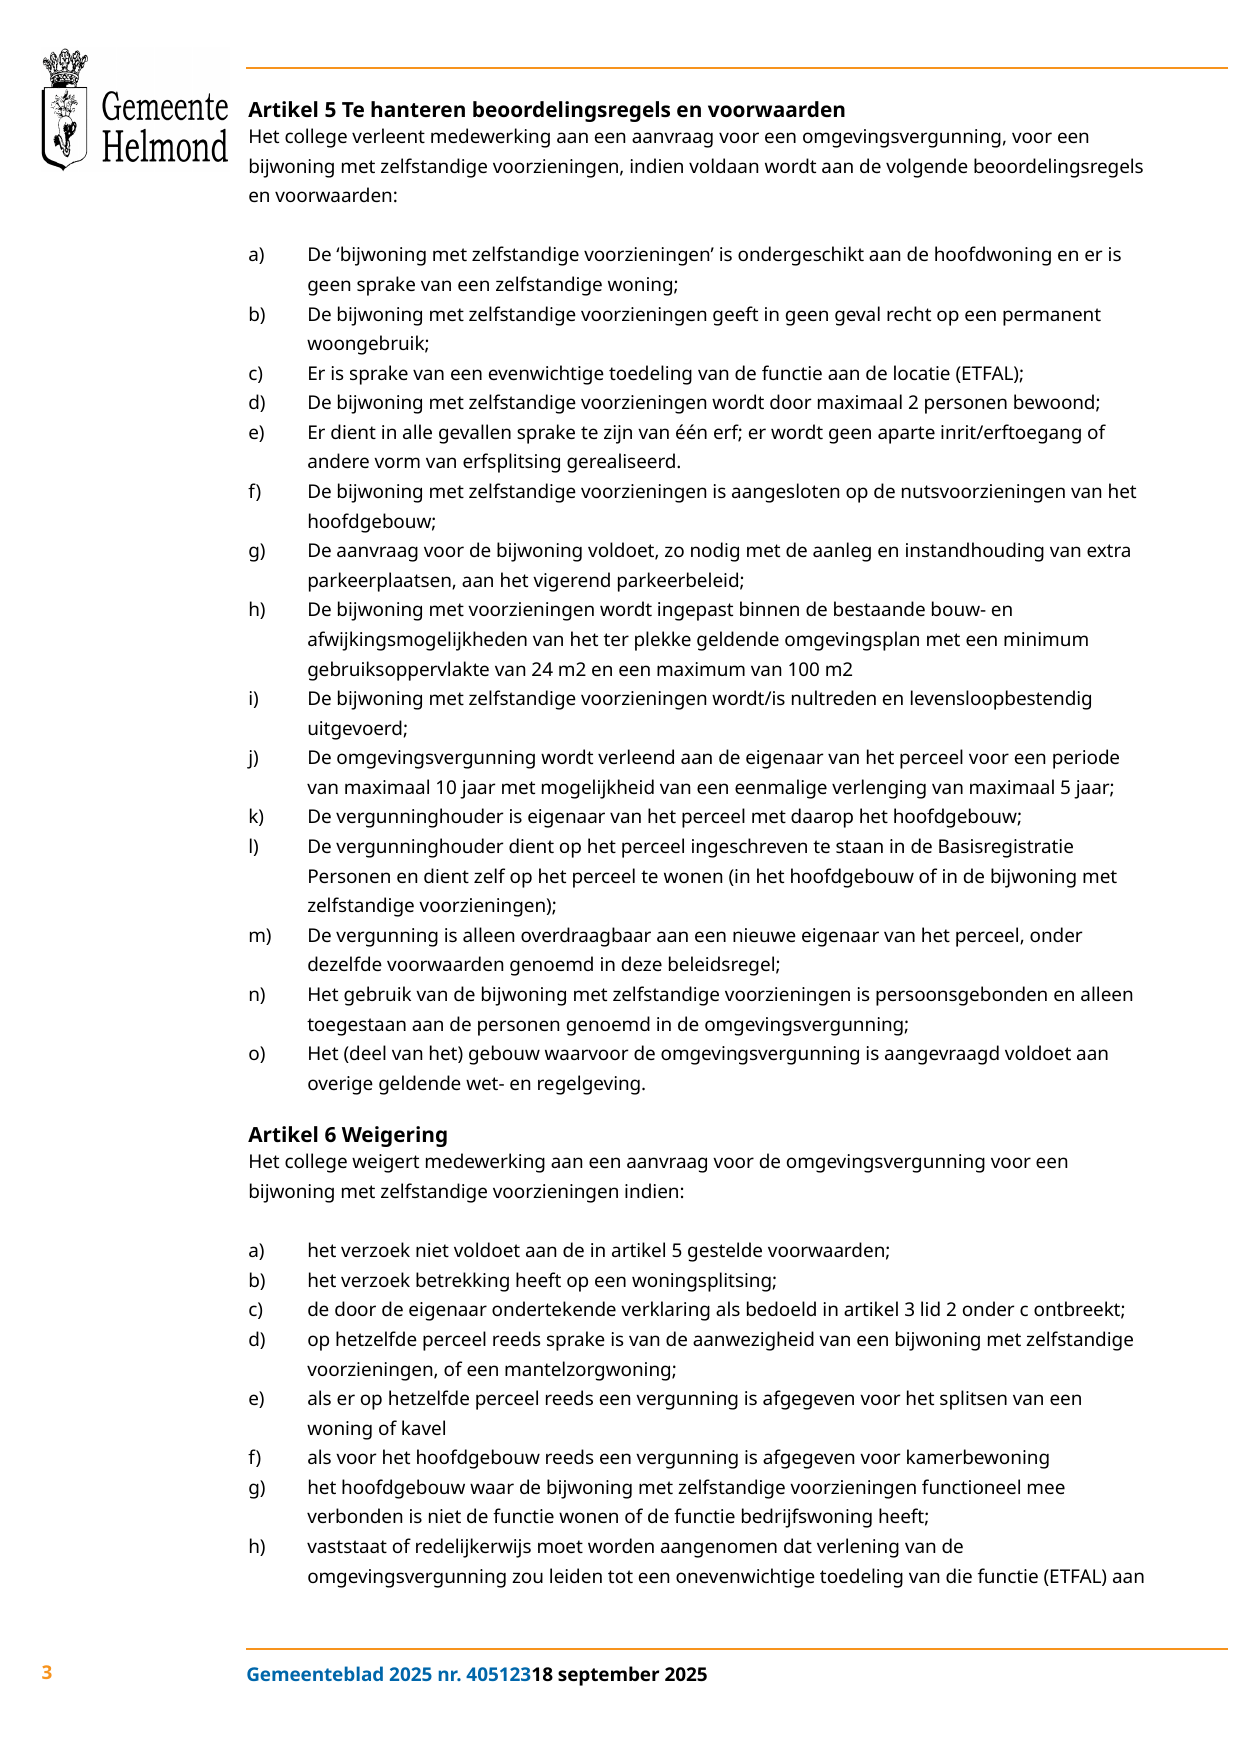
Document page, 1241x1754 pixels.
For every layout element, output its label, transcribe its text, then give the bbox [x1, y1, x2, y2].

list De bijwoning met zelfstandige voorzieningen geeft in geen geval recht op een permanent woongebruik; [248, 301, 1152, 356]
list op hetzelfde perceel reeds sprake is van de aanwezigheid van een bijwoning met zelfstandige voorzieningen, of een mantelzorgwoning; [248, 1326, 1152, 1382]
list De bijwoning met zelfstandige voorzieningen is aangesloten op de nutsvoorzieningen van het hoofdgebouw; [248, 478, 1152, 533]
list als er op hetzelfde perceel reeds een vergunning is afgegeven voor het splitsen van een woning of kavel [248, 1385, 1152, 1441]
text Artikel 6 Weigering [248, 1120, 1152, 1149]
list Het gebruik van de bijwoning met zelfstandige voorzieningen is persoonsgebonden en alleen toegestaan aan de personen genoemd in de omgevingsvergunning; [248, 981, 1152, 1036]
list De vergunninghouder dient op het perceel ingeschreven te staan in de Basisregistratie Personen en dient zelf op het perceel te wonen (in het hoofdgebouw of in de bijwoning met zelfstandige voorzieningen); [248, 833, 1152, 918]
list de door de eigenaar ondertekende verklaring als bedoeld in artikel 3 lid 2 onder c ontbreekt; [248, 1297, 1152, 1322]
text Het college weigert medewerking aan een aanvraag voor de omgevingsvergunning voor een bijwoning met zelfstandige voorzieningen indien: [248, 1149, 1152, 1204]
list het hoofdgebouw waar de bijwoning met zelfstandige voorzieningen functioneel mee verbonden is niet de functie wonen of de functie bedrijfswoning heeft; [248, 1474, 1152, 1529]
list Het (deel van het) gebouw waarvoor de omgevingsvergunning is aangevraagd voldoet aan overige geldende wet- en regelgeving. [248, 1040, 1152, 1096]
list De bijwoning met voorzieningen wordt ingepast binnen de bestaande bouw- en afwijkingsmogelijkheden van het ter plekke geldende omgevingsplan met een minimum gebruiksoppervlakte van 24 m2 en een maximum van 100 m2 [248, 597, 1152, 681]
list De vergunning is alleen overdraagbaar aan een nieuwe eigenaar van het perceel, onder dezelfde voorwaarden genoemd in deze beleidsregel; [248, 922, 1152, 977]
list Er dient in alle gevallen sprake te zijn van één erf; er wordt geen aparte inrit/erftoegang of andere vorm van erfsplitsing gerealiseerd. [248, 419, 1152, 474]
list De bijwoning met zelfstandige voorzieningen wordt door maximaal 2 personen bewoond; [248, 389, 1152, 415]
list De vergunninghouder is eigenaar van het perceel met daarop het hoofdgebouw; [248, 804, 1152, 829]
text Het college verleent medewerking aan een aanvraag voor een omgevingsvergunning, voor een bijwoning met zelfstandige voorzieningen, indien voldaan wordt aan de volgende beoordelingsregels en voorwaarden: [248, 123, 1152, 208]
list Er is sprake van een evenwichtige toedeling van de functie aan de locatie (ETFAL); [248, 360, 1152, 386]
list het verzoek niet voldoet aan de in artikel 5 gestelde voorwaarden; [248, 1237, 1152, 1263]
list De aanvraag voor de bijwoning voldoet, zo nodig met de aanleg en instandhouding van extra parkeerplaatsen, aan het vigerend parkeerbeleid; [248, 537, 1152, 593]
picture [41, 47, 231, 172]
list De omgevingsvergunning wordt verleend aan de eigenaar van het perceel voor een periode van maximaal 10 jaar met mogelijkheid van een eenmalige verlenging van maximaal 5 jaar; [248, 744, 1152, 800]
list het verzoek betrekking heeft op een woningsplitsing; [248, 1267, 1152, 1293]
list als voor het hoofdgebouw reeds een vergunning is afgegeven voor kamerbewoning [248, 1444, 1152, 1470]
list De bijwoning met zelfstandige voorzieningen wordt/is nultreden en levensloopbestendig uitgevoerd; [248, 685, 1152, 741]
text Artikel 5 Te hanteren beoordelingsregels en voorwaarden [248, 95, 1152, 123]
list De ‘bijwoning met zelfstandige voorzieningen’ is ondergeschikt aan de hoofdwoning en er is geen sprake van een zelfstandige woning; [248, 242, 1152, 297]
list vaststaat of redelijkerwijs moet worden aangenomen dat verlening van de omgevingsvergunning zou leiden tot een onevenwichtige toedeling van die functie (ETFAL) aan [248, 1533, 1152, 1589]
